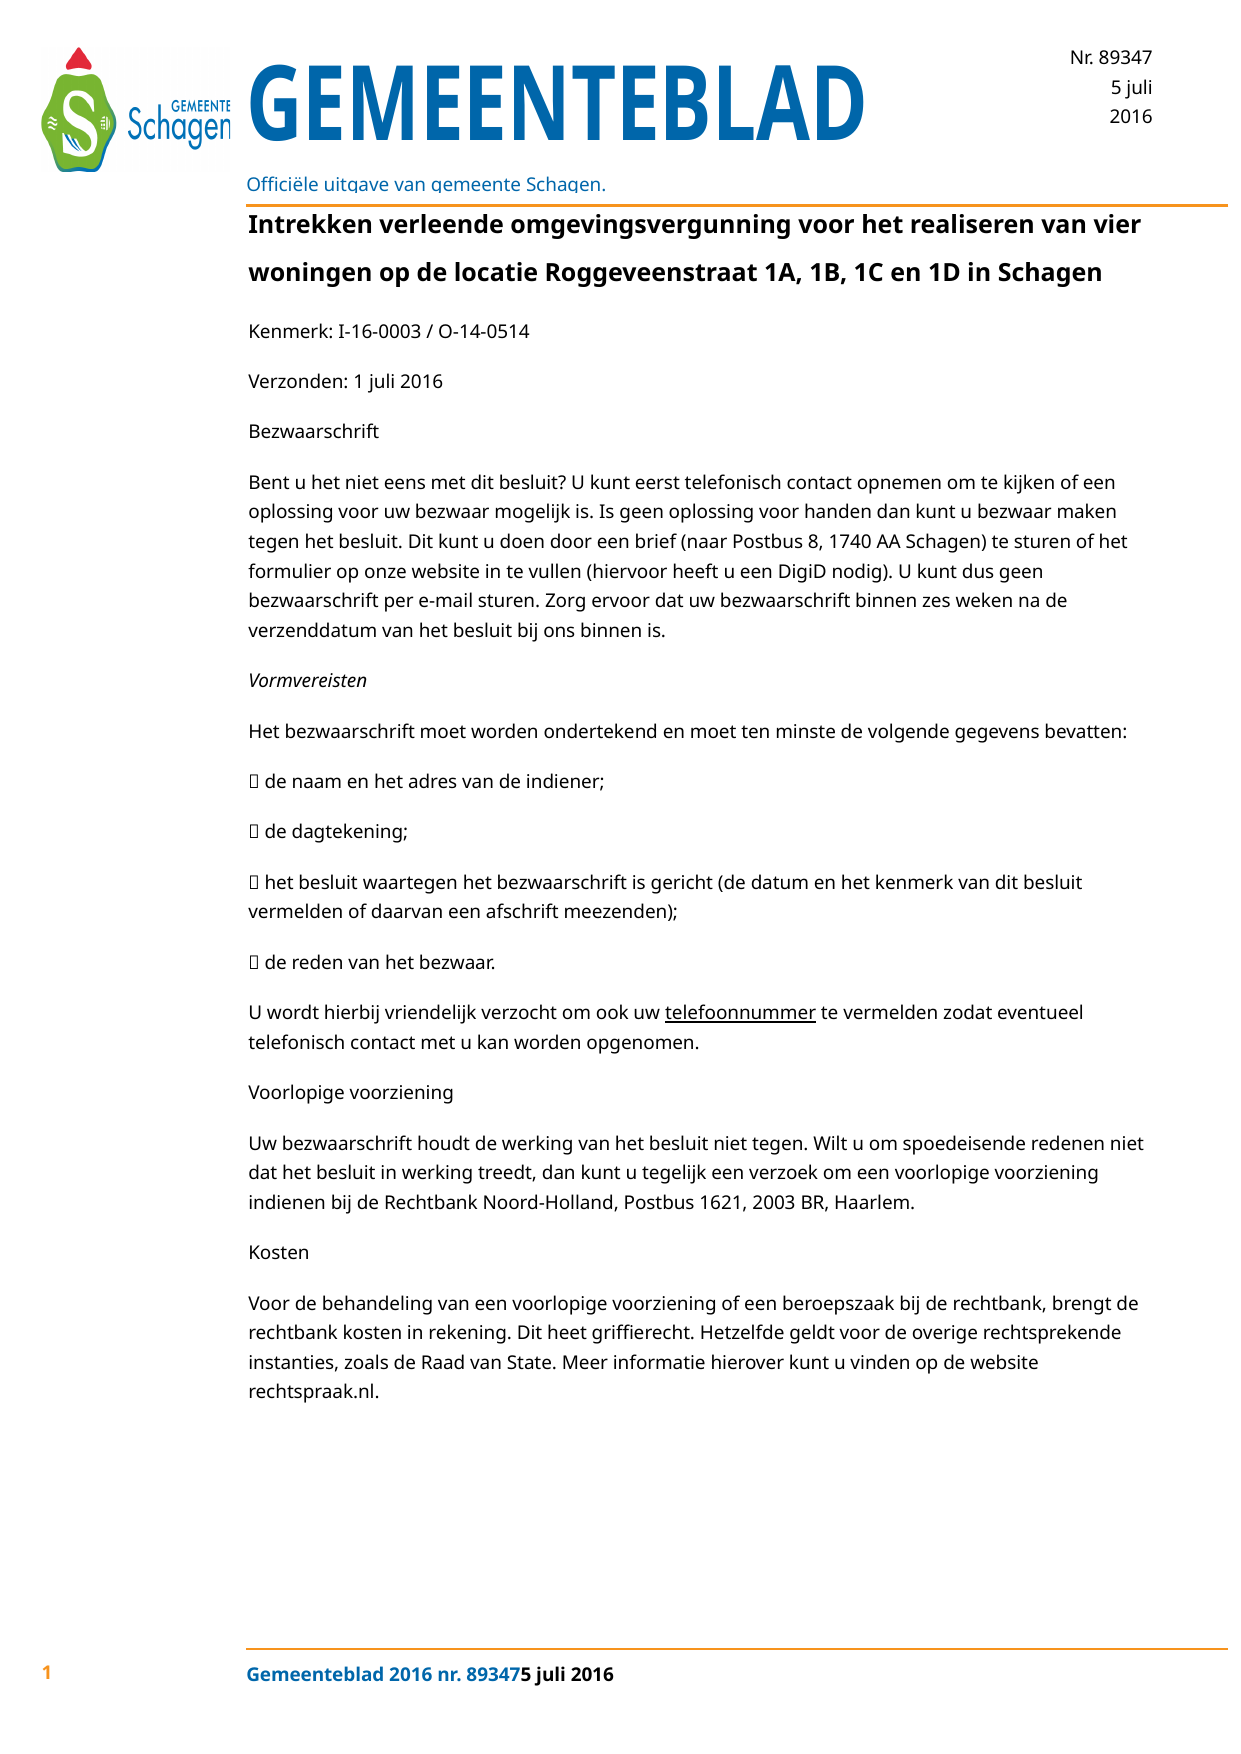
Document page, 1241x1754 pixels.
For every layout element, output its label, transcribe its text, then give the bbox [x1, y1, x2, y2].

text Verzonden: 1 juli 2016 [248, 368, 1152, 394]
text  de naam en het adres van de indiener; [248, 768, 1152, 794]
text  het besluit waartegen het bezwaarschrift is gericht (de datum en het kenmerk van dit besluit vermelden of daarvan een afschrift meezenden); [248, 869, 1152, 924]
text U wordt hierbij vriendelijk verzocht om ook uw telefoonnummer te vermelden zodat eventueel telefonisch contact met u kan worden opgenomen. [248, 999, 1152, 1055]
text Intrekken verleende omgevingsvergunning voor het realiseren van vier woningen op de locatie Roggeveenstraat 1A, 1B, 1C en 1D in Schagen [248, 207, 1152, 288]
text  de dagtekening; [248, 819, 1152, 844]
text Voorlopige voorziening [248, 1079, 1152, 1105]
text  de reden van het bezwaar. [248, 949, 1152, 975]
text Het bezwaarschrift moet worden ondertekend en moet ten minste de volgende gegevens bevatten: [248, 718, 1152, 744]
text Bezwaarschrift [248, 419, 1152, 444]
text Kosten [248, 1239, 1152, 1265]
text Bent u het niet eens met dit besluit? U kunt eerst telefonisch contact opnemen om te kijken of een oplossing voor uw bezwaar mogelijk is. Is geen oplossing voor handen dan kunt u bezwaar maken tegen het besluit. Dit kunt u doen door een brief (naar Postbus 8, 1740 AA Schagen) te sturen of het formulier op onze website in te vullen (hiervoor heeft u een DigiD nodig). U kunt dus geen bezwaarschrift per e-mail sturen. Zorg ervoor dat uw bezwaarschrift binnen zes weken na de verzenddatum van het besluit bij ons binnen is. [248, 469, 1152, 643]
text Kenmerk: I-16-0003 / O-14-0514 [248, 318, 1152, 344]
text Uw bezwaarschrift houdt de werking van het besluit niet tegen. Wilt u om spoedeisende redenen niet dat het besluit in werking treedt, dan kunt u tegelijk een verzoek om een voorlopige voorziening indienen bij de Rechtbank Noord-Holland, Postbus 1621, 2003 BR, Haarlem. [248, 1130, 1152, 1215]
text Voor de behandeling van een voorlopige voorziening of een beroepszaak bij de rechtbank, brengt de rechtbank kosten in rekening. Dit heet griffierecht. Hetzelfde geldt voor de overige rechtsprekende instanties, zoals de Raad van State. Meer informatie hierover kunt u vinden op de website rechtspraak.nl. [248, 1290, 1152, 1404]
text Vormvereisten [248, 667, 1152, 693]
picture [41, 47, 231, 172]
